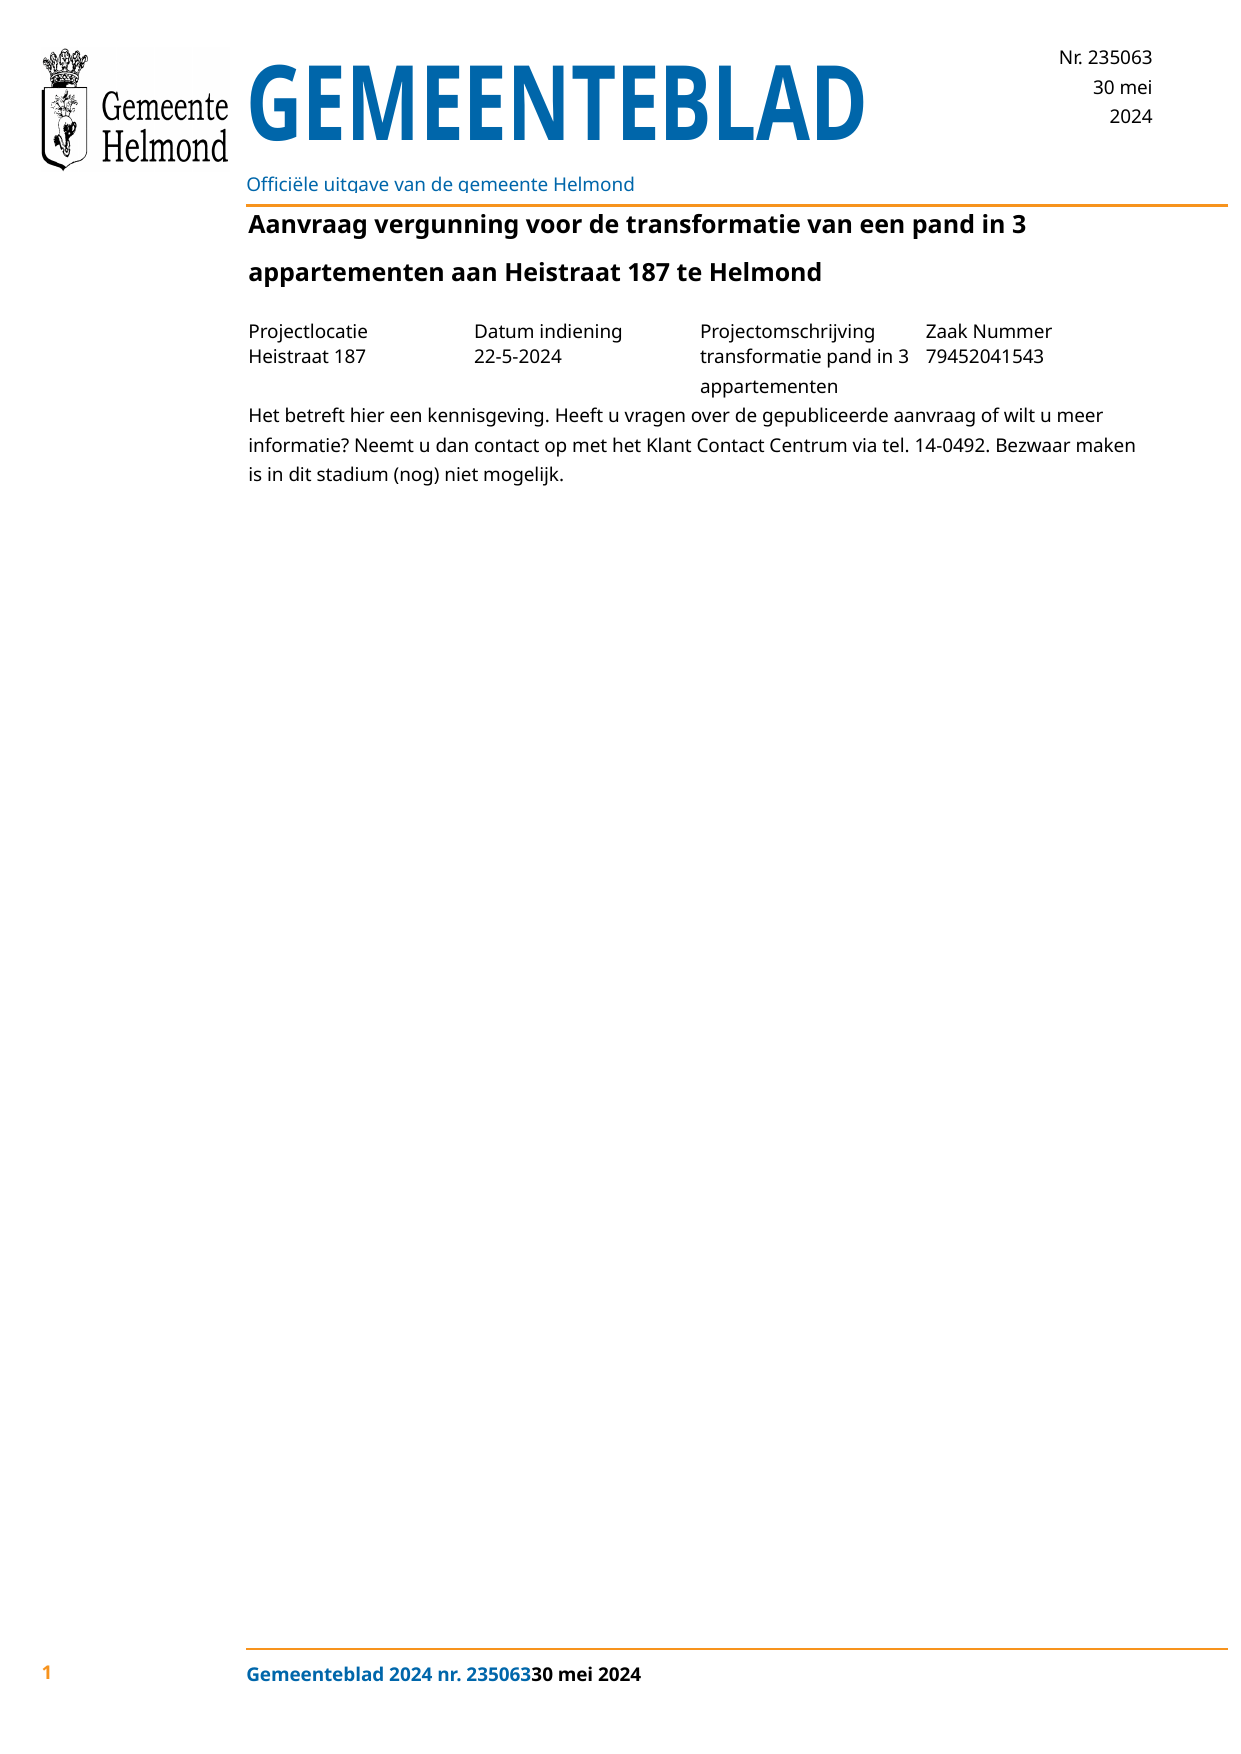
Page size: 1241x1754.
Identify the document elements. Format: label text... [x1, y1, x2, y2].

table_header Zaak Nummer [926, 318, 1152, 344]
table_header Projectomschrijving [700, 318, 926, 344]
text Het betreft hier een kennisgeving. Heeft u vragen over de gepubliceerde aanvraag of wilt u meer informatie? Neemt u dan contact op met het Klant Contact Centrum via tel. 14-0492. Bezwaar maken is in dit stadium (nog) niet mogelijk. [248, 402, 1152, 487]
table_header Datum indiening [474, 318, 700, 344]
table_cell 79452041543 [926, 344, 1152, 399]
table_cell 22-5-2024 [474, 344, 700, 399]
text Aanvraag vergunning voor de transformatie van een pand in 3 appartementen aan Heistraat 187 te Helmond [248, 207, 1152, 288]
table_cell Heistraat 187 [248, 344, 474, 399]
picture [41, 47, 231, 172]
table_header Projectlocatie [248, 318, 474, 344]
table_cell transformatie pand in 3 appartementen [700, 344, 926, 399]
